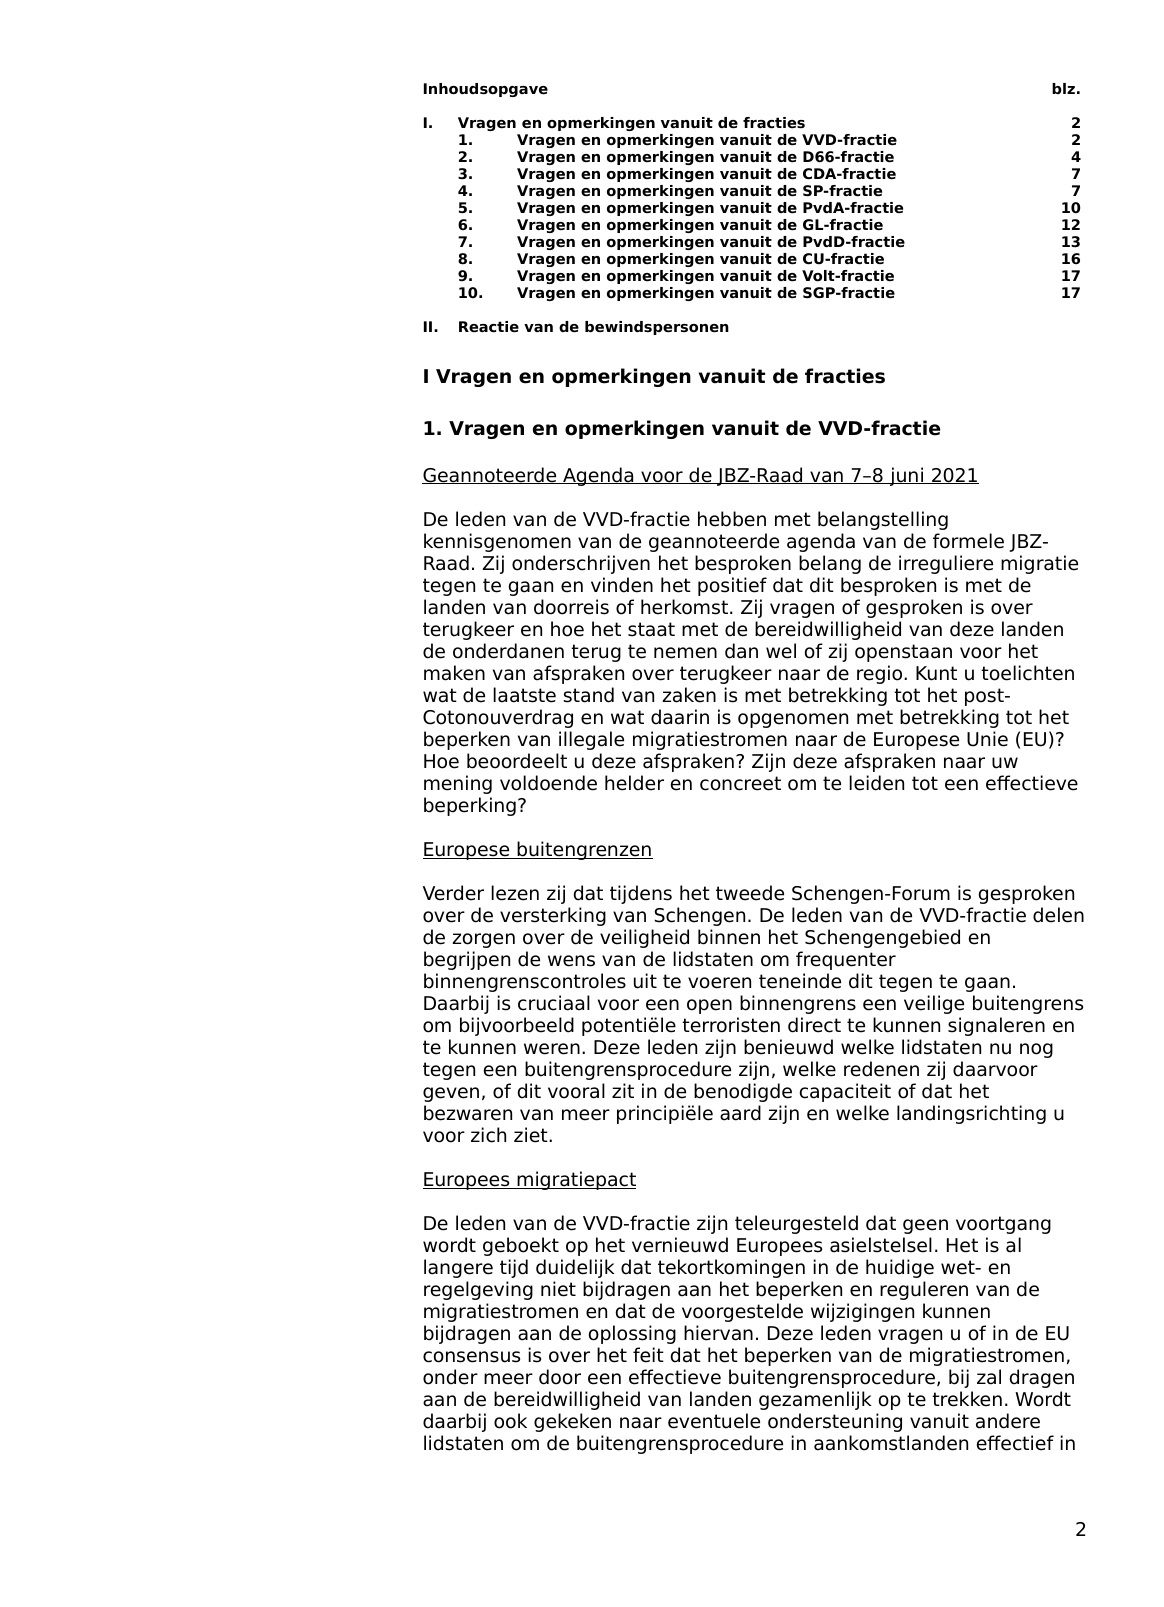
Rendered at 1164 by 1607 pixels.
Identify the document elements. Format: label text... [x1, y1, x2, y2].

table_cell 1. [452, 132, 511, 149]
table_cell 10 [1028, 200, 1087, 217]
table_cell 9. [452, 268, 511, 285]
table_cell [422, 132, 452, 149]
subtitle Europese buitengrenzen [422, 839, 1087, 861]
table_cell [422, 217, 452, 234]
table_cell Vragen en opmerkingen vanuit de fracties [452, 115, 1027, 132]
table_cell [1028, 319, 1087, 336]
table_cell Vragen en opmerkingen vanuit de PvdA-fractie [511, 200, 1027, 217]
table_cell Reactie van de bewindspersonen [452, 319, 1027, 336]
table_cell 2 [1028, 115, 1087, 132]
table_cell [422, 285, 452, 302]
text De leden van de VVD-fractie hebben met belangstelling kennisgenomen van de geannoteerde agenda van de formele JBZ-Raad. Zij onderschrijven het besproken belang de irreguliere migratie tegen te gaan en vinden het positief dat dit besproken is met de landen van doorreis of herkomst. Zij vragen of gesproken is over terugkeer en hoe het staat met de bereidwilligheid van deze landen de onderdanen terug te nemen dan wel of zij openstaan voor het maken van afspraken over terugkeer naar de regio. Kunt u toelichten wat de laatste stand van zaken is met betrekking tot het post-Cotonouverdrag en wat daarin is opgenomen met betrekking tot het beperken van illegale migratiestromen naar de Europese Unie (EU)? Hoe beoordeelt u deze afspraken? Zijn deze afspraken naar uw mening voldoende helder en concreet om te leiden tot een effectieve beperking? [422, 509, 1087, 816]
table_cell 7 [1028, 183, 1087, 200]
subtitle 1. Vragen en opmerkingen vanuit de VVD-fractie [422, 418, 1087, 439]
table_cell Vragen en opmerkingen vanuit de SP-fractie [511, 183, 1027, 200]
table_cell Vragen en opmerkingen vanuit de CU-fractie [511, 251, 1027, 268]
table_cell [452, 302, 511, 319]
table_cell 17 [1028, 268, 1087, 285]
table_cell 5. [452, 200, 511, 217]
table_cell [422, 166, 452, 183]
table_cell [511, 302, 1027, 319]
table_cell Vragen en opmerkingen vanuit de GL-fractie [511, 217, 1027, 234]
table_cell Vragen en opmerkingen vanuit de PvdD-fractie [511, 234, 1027, 251]
table_cell 8. [452, 251, 511, 268]
table_cell [422, 251, 452, 268]
table_cell 6. [452, 217, 511, 234]
table_cell 4. [452, 183, 511, 200]
text De leden van de VVD-fractie zijn teleurgesteld dat geen voortgang wordt geboekt op het vernieuwd Europees asielstelsel. Het is al langere tijd duidelijk dat tekortkomingen in de huidige wet- en regelgeving niet bijdragen aan het beperken en reguleren van de migratiestromen en dat de voorgestelde wijzigingen kunnen bijdragen aan de oplossing hiervan. Deze leden vragen u of in de EU consensus is over het feit dat het beperken van de migratiestromen, onder meer door een effectieve buitengrensprocedure, bij zal dragen aan de bereidwilligheid van landen gezamenlijk op te trekken. Wordt daarbij ook gekeken naar eventuele ondersteuning vanuit andere lidstaten om de buitengrensprocedure in aankomstlanden effectief in [422, 1213, 1087, 1455]
table_cell I. [422, 115, 452, 132]
table_cell [511, 98, 1027, 115]
table_cell 12 [1028, 217, 1087, 234]
table_cell Vragen en opmerkingen vanuit de CDA-fractie [511, 166, 1027, 183]
table_cell 10. [452, 285, 511, 302]
table_cell Vragen en opmerkingen vanuit de Volt-fractie [511, 268, 1027, 285]
table_cell [422, 149, 452, 166]
table_cell [422, 183, 452, 200]
table_cell 16 [1028, 251, 1087, 268]
subtitle I Vragen en opmerkingen vanuit de fracties [422, 366, 1087, 388]
table_cell [1028, 302, 1087, 319]
table_cell [422, 200, 452, 217]
table_cell [422, 302, 452, 319]
table_cell [452, 98, 511, 115]
table_cell 13 [1028, 234, 1087, 251]
table_cell 4 [1028, 149, 1087, 166]
table_cell 2 [1028, 132, 1087, 149]
table_cell [422, 234, 452, 251]
table_cell 3. [452, 166, 511, 183]
table_cell 17 [1028, 285, 1087, 302]
subtitle Europees migratiepact [422, 1169, 1087, 1191]
subtitle Geannoteerde Agenda voor de JBZ-Raad van 7–8 juni 2021 [422, 464, 1087, 487]
table_cell Vragen en opmerkingen vanuit de VVD-fractie [511, 132, 1027, 149]
table_cell [422, 268, 452, 285]
table_cell Vragen en opmerkingen vanuit de SGP-fractie [511, 285, 1027, 302]
table_header Inhoudsopgave [422, 81, 1027, 98]
table_cell [1028, 98, 1087, 115]
table_cell 7. [452, 234, 511, 251]
table_cell 7 [1028, 166, 1087, 183]
table_cell 2. [452, 149, 511, 166]
table_cell II. [422, 319, 452, 336]
table_cell Vragen en opmerkingen vanuit de D66-fractie [511, 149, 1027, 166]
table_header blz. [1028, 81, 1087, 98]
text Verder lezen zij dat tijdens het tweede Schengen-Forum is gesproken over de versterking van Schengen. De leden van de VVD-fractie delen de zorgen over de veiligheid binnen het Schengengebied en begrijpen de wens van de lidstaten om frequenter binnengrenscontroles uit te voeren teneinde dit tegen te gaan. Daarbij is cruciaal voor een open binnengrens een veilige buitengrens om bijvoorbeeld potentiële terroristen direct te kunnen signaleren en te kunnen weren. Deze leden zijn benieuwd welke lidstaten nu nog tegen een buitengrensprocedure zijn, welke redenen zij daarvoor geven, of dit vooral zit in de benodigde capaciteit of dat het bezwaren van meer principiële aard zijn en welke landingsrichting u voor zich ziet. [422, 883, 1087, 1147]
table_cell [422, 98, 452, 115]
